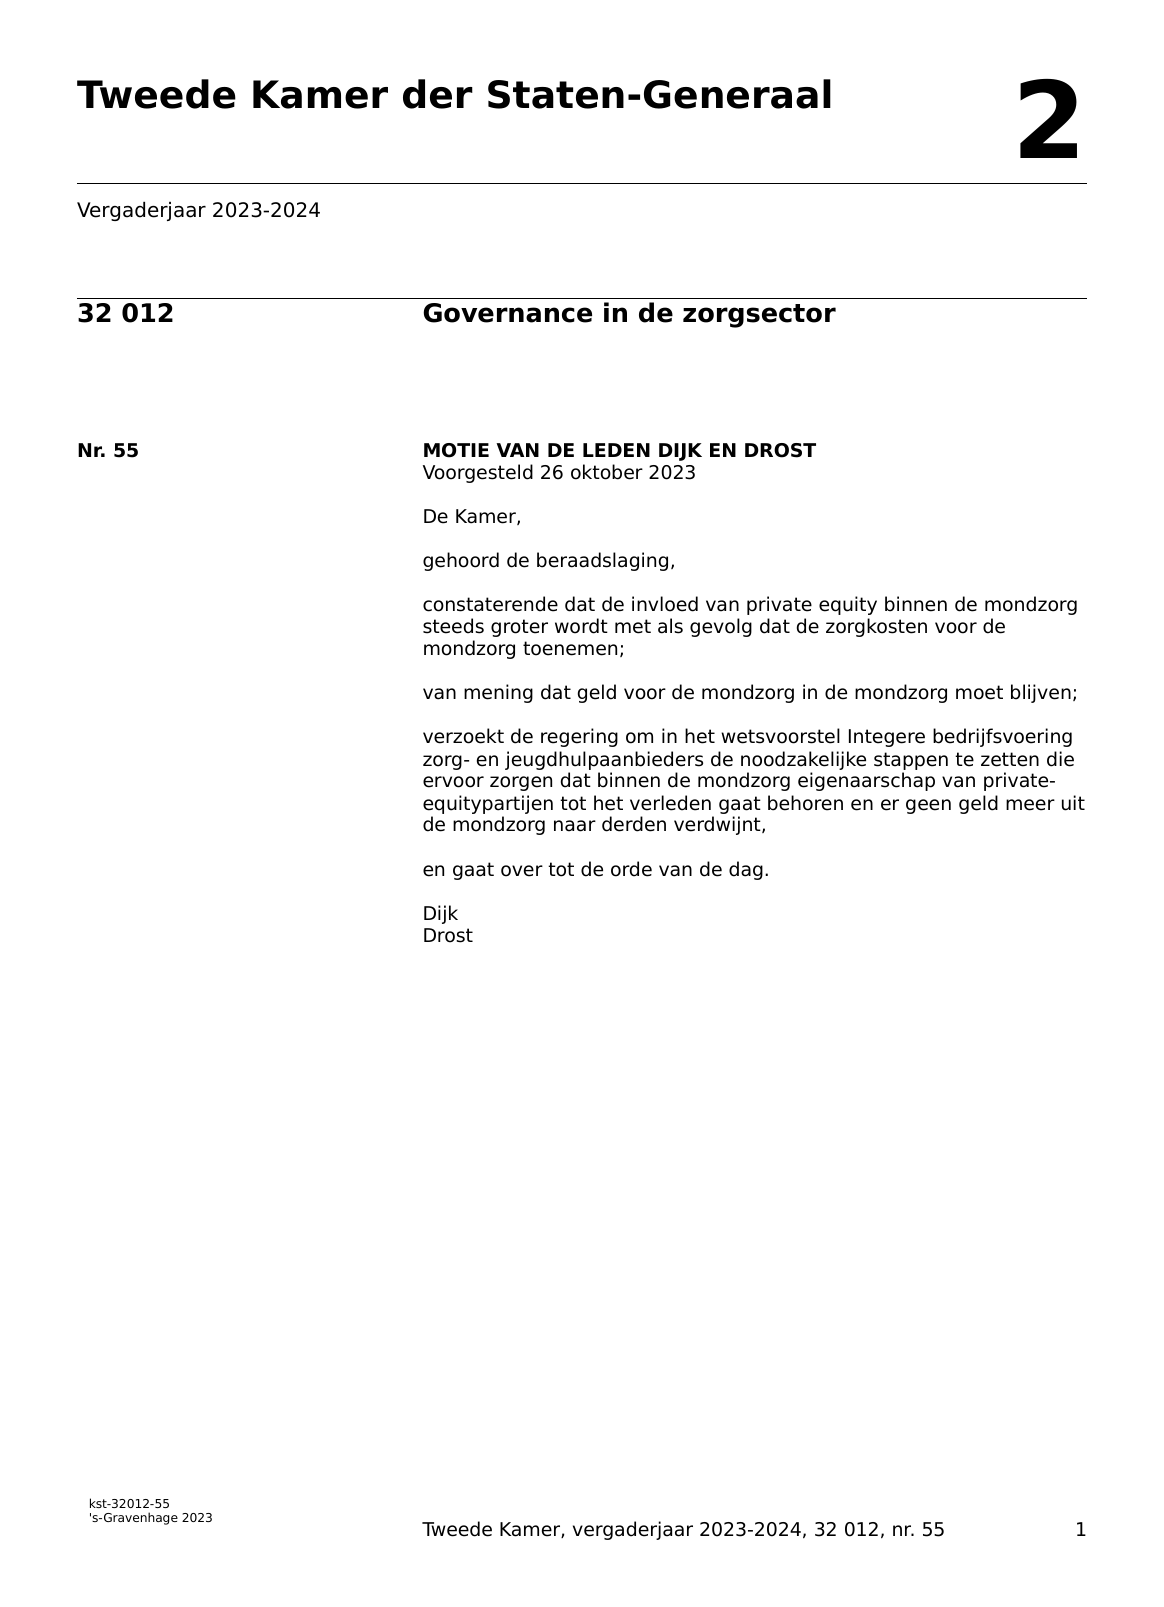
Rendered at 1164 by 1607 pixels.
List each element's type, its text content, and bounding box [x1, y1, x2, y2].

text 's-Gravenhage 2023 [88, 1511, 323, 1525]
text constaterende dat de invloed van private equity binnen de mondzorg steeds groter wordt met als gevolg dat de zorgkosten voor de mondzorg toenemen; [422, 594, 1087, 660]
text kst-32012-55 [88, 1497, 323, 1511]
text gehoord de beraadslaging, [422, 550, 1087, 572]
text van mening dat geld voor de mondzorg in de mondzorg moet blijven; [422, 682, 1087, 704]
table_header 2 [886, 59, 1087, 183]
text verzoekt de regering om in het wetsvoorstel Integere bedrijfsvoering zorg- en jeugdhulpaanbieders de noodzakelijke stappen te zetten die ervoor zorgen dat binnen de mondzorg eigenaarschap van private-equitypartijen tot het verleden gaat behoren en er geen geld meer uit de mondzorg naar derden verdwijnt, [422, 726, 1087, 836]
text Drost [422, 925, 1087, 947]
text en gaat over tot de orde van de dag. [422, 858, 1087, 881]
table_header Tweede Kamer der Staten-Generaal [77, 59, 886, 183]
text Dijk [422, 903, 1087, 925]
table_cell Vergaderjaar 2023-2024 [77, 184, 1087, 298]
text Voorgesteld 26 oktober 2023 [422, 462, 1087, 484]
subtitle 32 012 Governance in de zorgsector [77, 299, 1087, 329]
subtitle Nr. 55 MOTIE VAN DE LEDEN DIJK EN DROST [77, 440, 1087, 462]
text De Kamer, [422, 506, 1087, 528]
